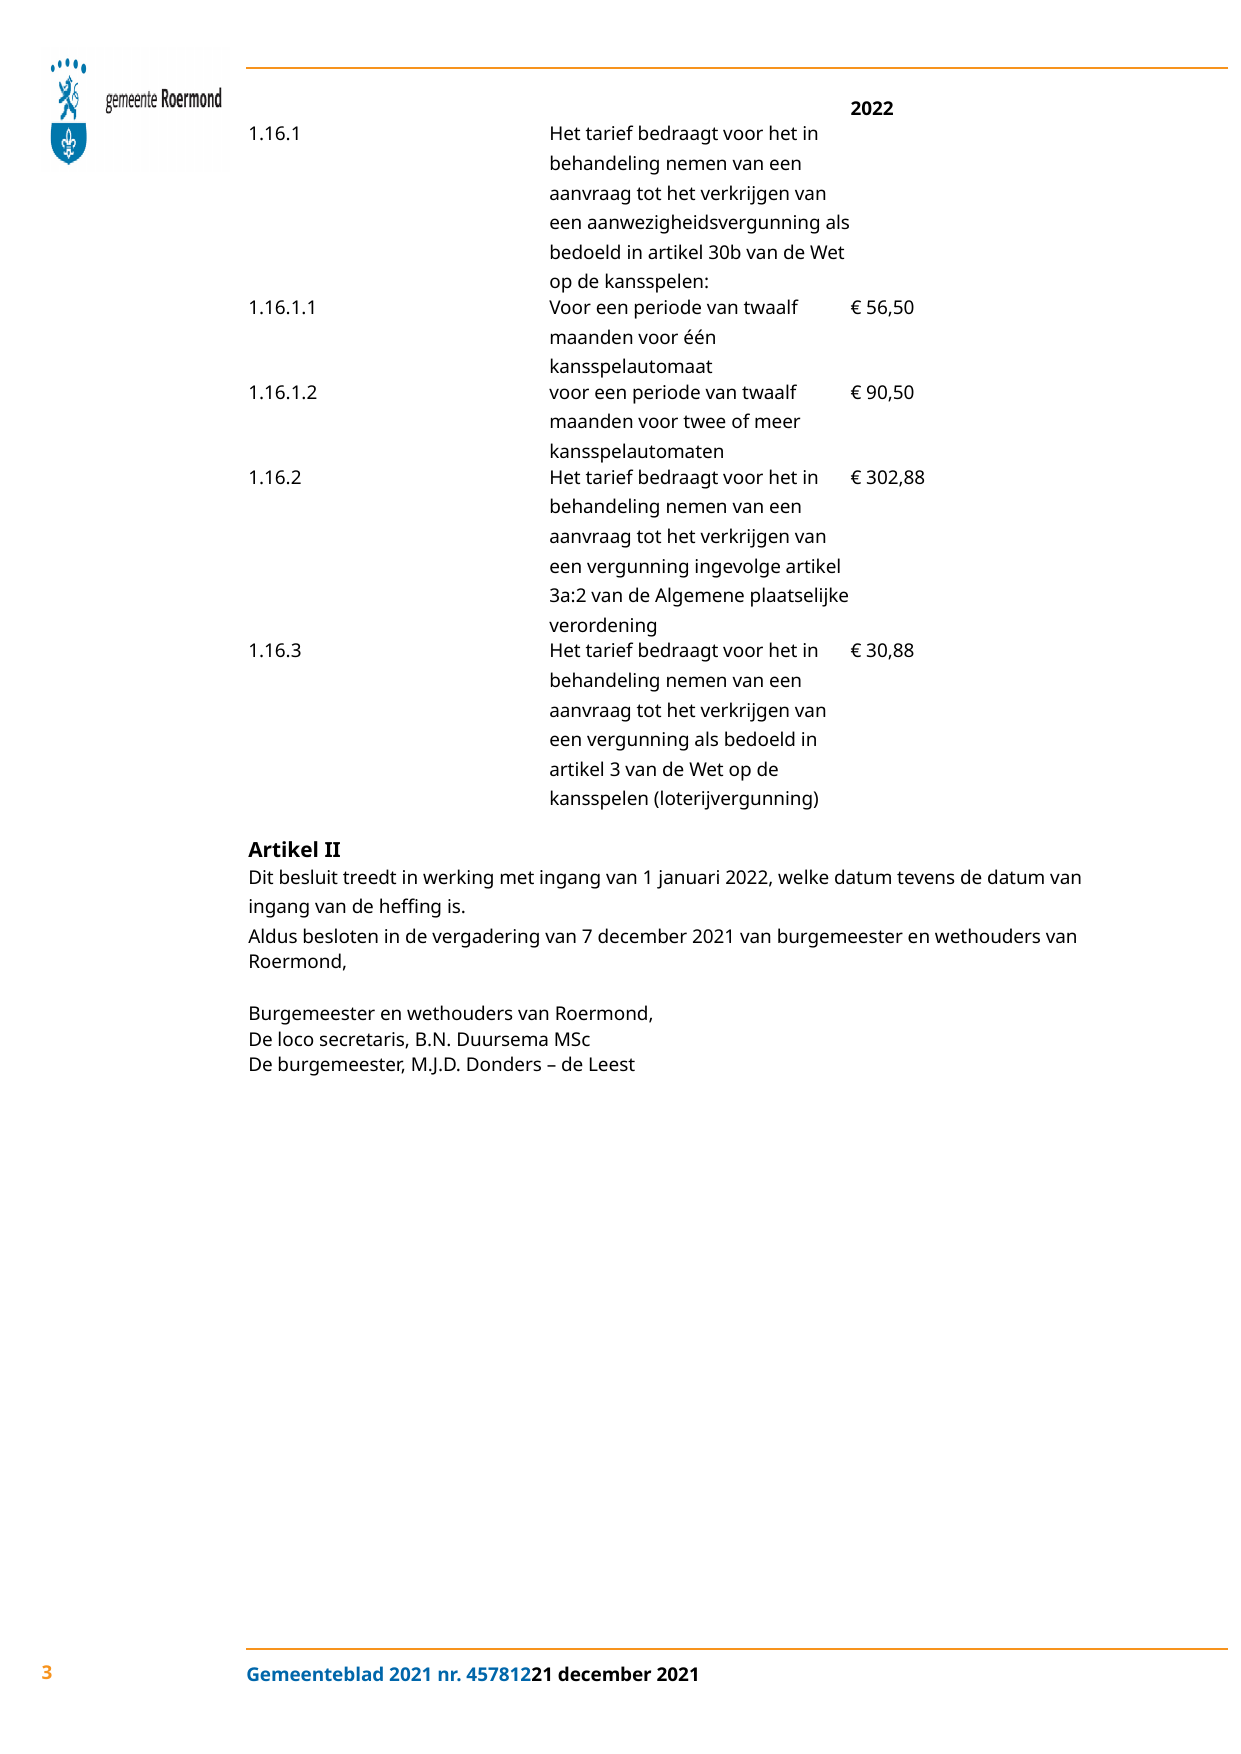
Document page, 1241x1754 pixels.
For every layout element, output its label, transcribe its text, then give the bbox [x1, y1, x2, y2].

text ingang van de heffing is. [248, 893, 1152, 919]
table_header [549, 95, 850, 121]
table_cell voor een periode van twaalf maanden voor twee of meer kansspelautomaten [549, 379, 850, 464]
table_cell € 302,88 [850, 464, 1152, 638]
table_cell [850, 121, 1152, 294]
table_cell € 30,88 [850, 638, 1152, 811]
table_cell Het tarief bedraagt voor het in behandeling nemen van een aanvraag tot het verkrijgen van een aanwezigheidsvergunning als bedoeld in artikel 30b van de Wet op de kansspelen: [549, 121, 850, 294]
text De burgemeester, M.J.D. Donders – de Leest [248, 1052, 1152, 1077]
text Artikel II [248, 835, 1152, 864]
table_cell 1.16.1.2 [248, 379, 549, 464]
table_cell € 90,50 [850, 379, 1152, 464]
table_header [248, 95, 549, 121]
table_cell Het tarief bedraagt voor het in behandeling nemen van een aanvraag tot het verkrijgen van een vergunning ingevolge artikel 3a:2 van de Algemene plaatselijke verordening [549, 464, 850, 638]
table_cell Voor een periode van twaalf maanden voor één kansspelautomaat [549, 294, 850, 379]
table_header 2022 [850, 95, 1152, 121]
text Aldus besloten in de vergadering van 7 december 2021 van burgemeester en wethouders van Roermond, [248, 923, 1152, 974]
text De loco secretaris, B.N. Duursema MSc [248, 1026, 1152, 1052]
table_cell € 56,50 [850, 294, 1152, 379]
table_cell 1.16.3 [248, 638, 549, 811]
table_cell 1.16.2 [248, 464, 549, 638]
table_cell Het tarief bedraagt voor het in behandeling nemen van een aanvraag tot het verkrijgen van een vergunning als bedoeld in artikel 3 van de Wet op de kansspelen (loterijvergunning) [549, 638, 850, 811]
text Dit besluit treedt in werking met ingang van 1 januari 2022, welke datum tevens de datum van [248, 864, 1152, 889]
text Burgemeester en wethouders van Roermond, [248, 1000, 1152, 1026]
table_cell 1.16.1.1 [248, 294, 549, 379]
picture [41, 47, 231, 172]
table_cell 1.16.1 [248, 121, 549, 294]
